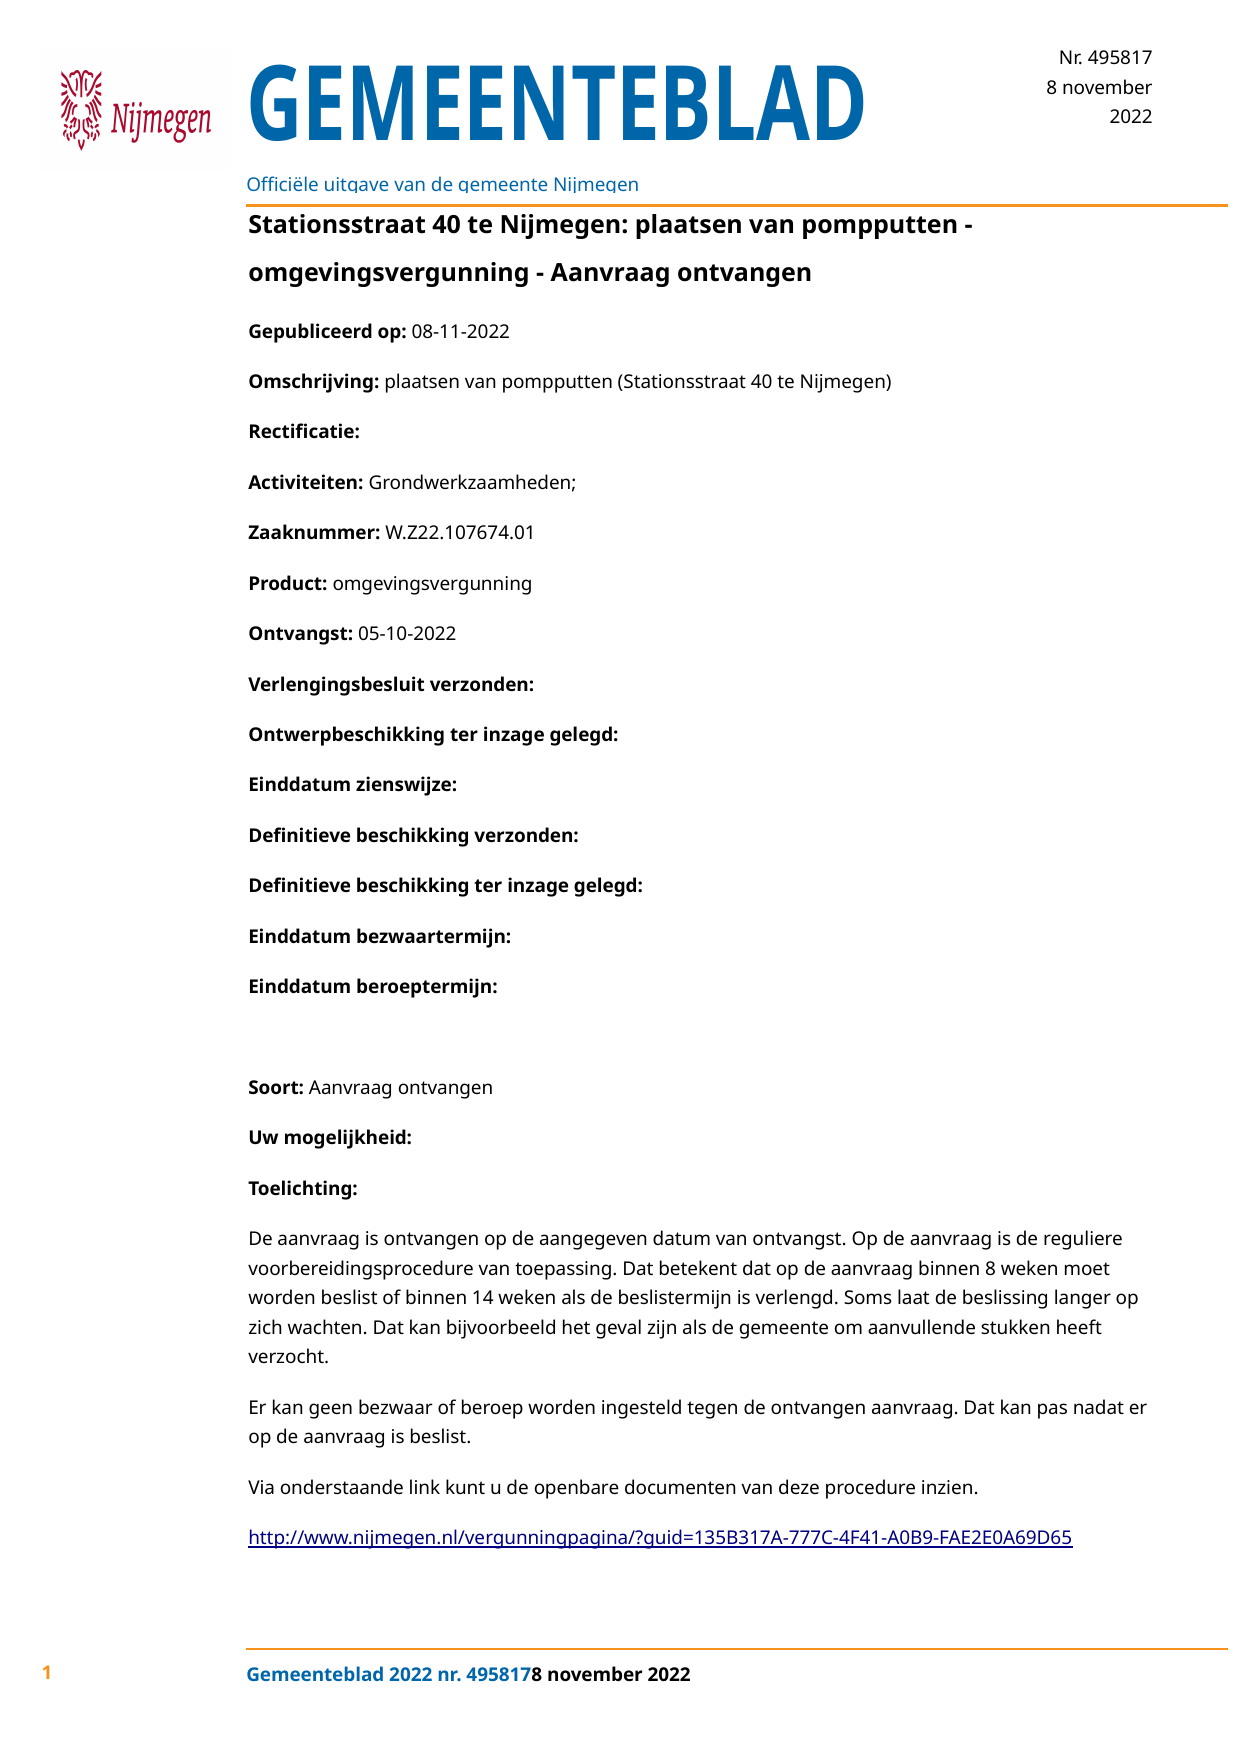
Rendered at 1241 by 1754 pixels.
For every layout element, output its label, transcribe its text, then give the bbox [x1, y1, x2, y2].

picture [41, 47, 231, 172]
text Rectificatie: [248, 419, 1152, 444]
text Einddatum bezwaartermijn: [248, 923, 1152, 949]
text De aanvraag is ontvangen op de aangegeven datum van ontvangst. Op de aanvraag is de reguliere voorbereidingsprocedure van toepassing. Dat betekent dat op de aanvraag binnen 8 weken moet worden beslist of binnen 14 weken als de beslistermijn is verlengd. Soms laat de beslissing langer op zich wachten. Dat kan bijvoorbeeld het geval zijn als de gemeente om aanvullende stukken heeft verzocht. [248, 1225, 1152, 1369]
text Zaaknummer: W.Z22.107674.01 [248, 519, 1152, 545]
text Product: omgevingsvergunning [248, 570, 1152, 596]
text Einddatum beroeptermijn: [248, 973, 1152, 999]
text Er kan geen bezwaar of beroep worden ingesteld tegen de ontvangen aanvraag. Dat kan pas nadat er op de aanvraag is beslist. [248, 1394, 1152, 1449]
text Gepubliceerd op: 08-11-2022 [248, 318, 1152, 344]
text Soort: Aanvraag ontvangen [248, 1074, 1152, 1100]
text Ontwerpbeschikking ter inzage gelegd: [248, 721, 1152, 747]
text Definitieve beschikking ter inzage gelegd: [248, 872, 1152, 898]
text http://www.nijmegen.nl/vergunningpagina/?guid=135B317A-777C-4F41-A0B9-FAE2E0A69D65 [248, 1524, 1152, 1550]
text Via onderstaande link kunt u de openbare documenten van deze procedure inzien. [248, 1474, 1152, 1500]
text Einddatum zienswijze: [248, 772, 1152, 797]
text Stationsstraat 40 te Nijmegen: plaatsen van pompputten - omgevingsvergunning - Aanvraag ontvangen [248, 207, 1152, 288]
text Uw mogelijkheid: [248, 1124, 1152, 1150]
text Omschrijving: plaatsen van pompputten (Stationsstraat 40 te Nijmegen) [248, 368, 1152, 394]
text Ontvangst: 05-10-2022 [248, 620, 1152, 646]
text Verlengingsbesluit verzonden: [248, 671, 1152, 697]
text Activiteiten: Grondwerkzaamheden; [248, 469, 1152, 495]
text Toelichting: [248, 1175, 1152, 1201]
text Definitieve beschikking verzonden: [248, 822, 1152, 848]
